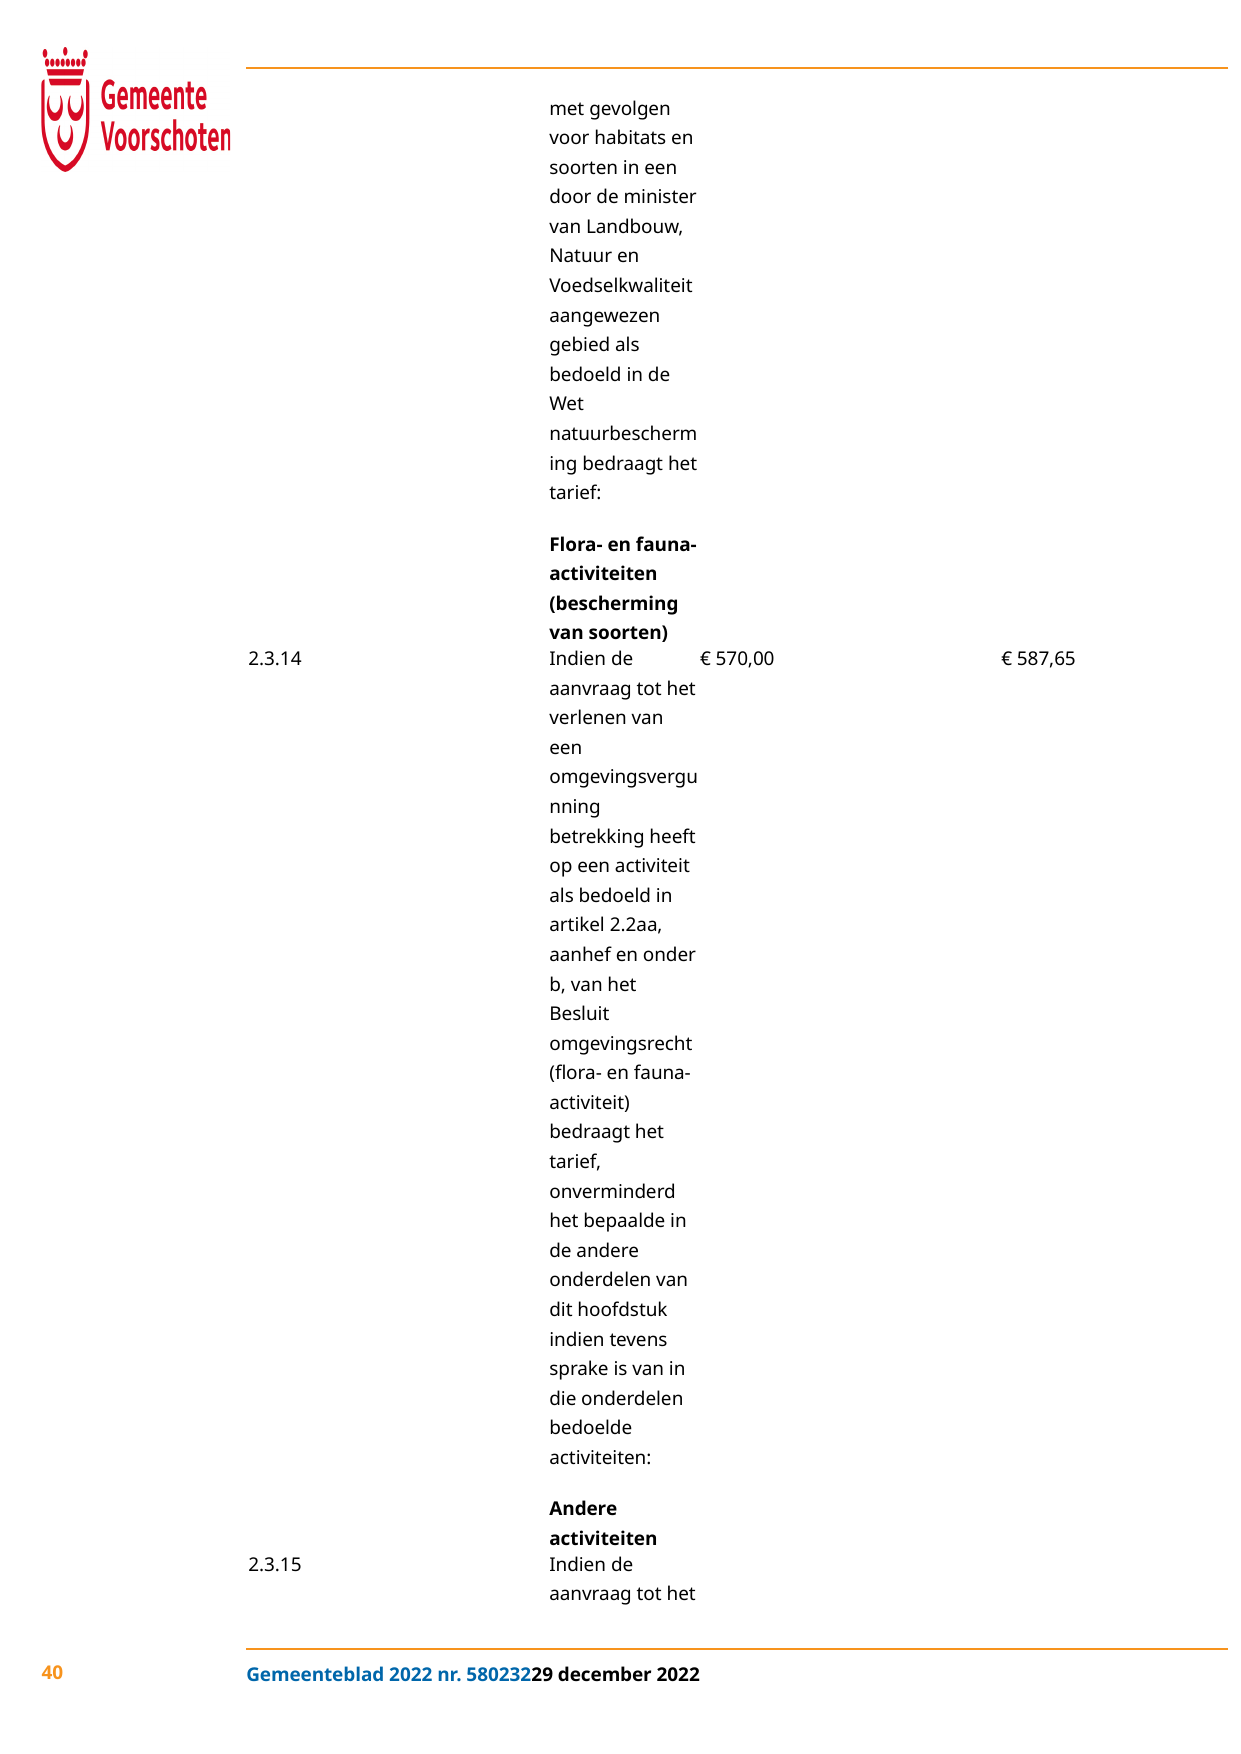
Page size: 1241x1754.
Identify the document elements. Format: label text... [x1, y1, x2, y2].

table_cell [700, 505, 1001, 531]
table_cell [1001, 1496, 1152, 1551]
table_cell [700, 531, 1001, 645]
table_cell [248, 1496, 549, 1551]
table_cell [248, 1470, 549, 1496]
table_cell [549, 1470, 700, 1496]
table_cell [248, 505, 549, 531]
table_cell [248, 95, 549, 505]
picture [41, 47, 231, 172]
table_cell 2.3.14 [248, 645, 549, 1470]
table_cell met gevolgen voor habitats en soorten in een door de minister van Landbouw, Natuur en Voedselkwaliteit aangewezen gebied als bedoeld in de Wet natuurbescherming bedraagt het tarief: [549, 95, 700, 505]
table_cell Andere activiteiten [549, 1496, 700, 1551]
table_cell [549, 505, 700, 531]
table_cell [700, 1470, 1001, 1496]
table_cell [1001, 1470, 1152, 1496]
table_cell [700, 95, 1001, 505]
table_cell [1001, 505, 1152, 531]
table_cell 2.3.15 [248, 1551, 549, 1606]
table_cell Indien de aanvraag tot het [549, 1551, 700, 1606]
table_cell [700, 1496, 1001, 1551]
table_cell [1001, 1551, 1152, 1606]
table_cell Indien de aanvraag tot het verlenen van een omgevingsvergunning betrekking heeft op een activiteit als bedoeld in artikel 2.2aa, aanhef en onder b, van het Besluit omgevingsrecht (flora- en fauna-activiteit) bedraagt het tarief, onverminderd het bepaalde in de andere onderdelen van dit hoofdstuk indien tevens sprake is van in die onderdelen bedoelde activiteiten: [549, 645, 700, 1470]
table_cell Flora- en fauna-activiteiten (bescherming van soorten) [549, 531, 700, 645]
table_cell [1001, 531, 1152, 645]
table_cell [248, 531, 549, 645]
table_cell € 587,65 [1001, 645, 1152, 1470]
table_cell [700, 1551, 1001, 1606]
table_cell [1001, 95, 1152, 505]
table_cell € 570,00 [700, 645, 1001, 1470]
